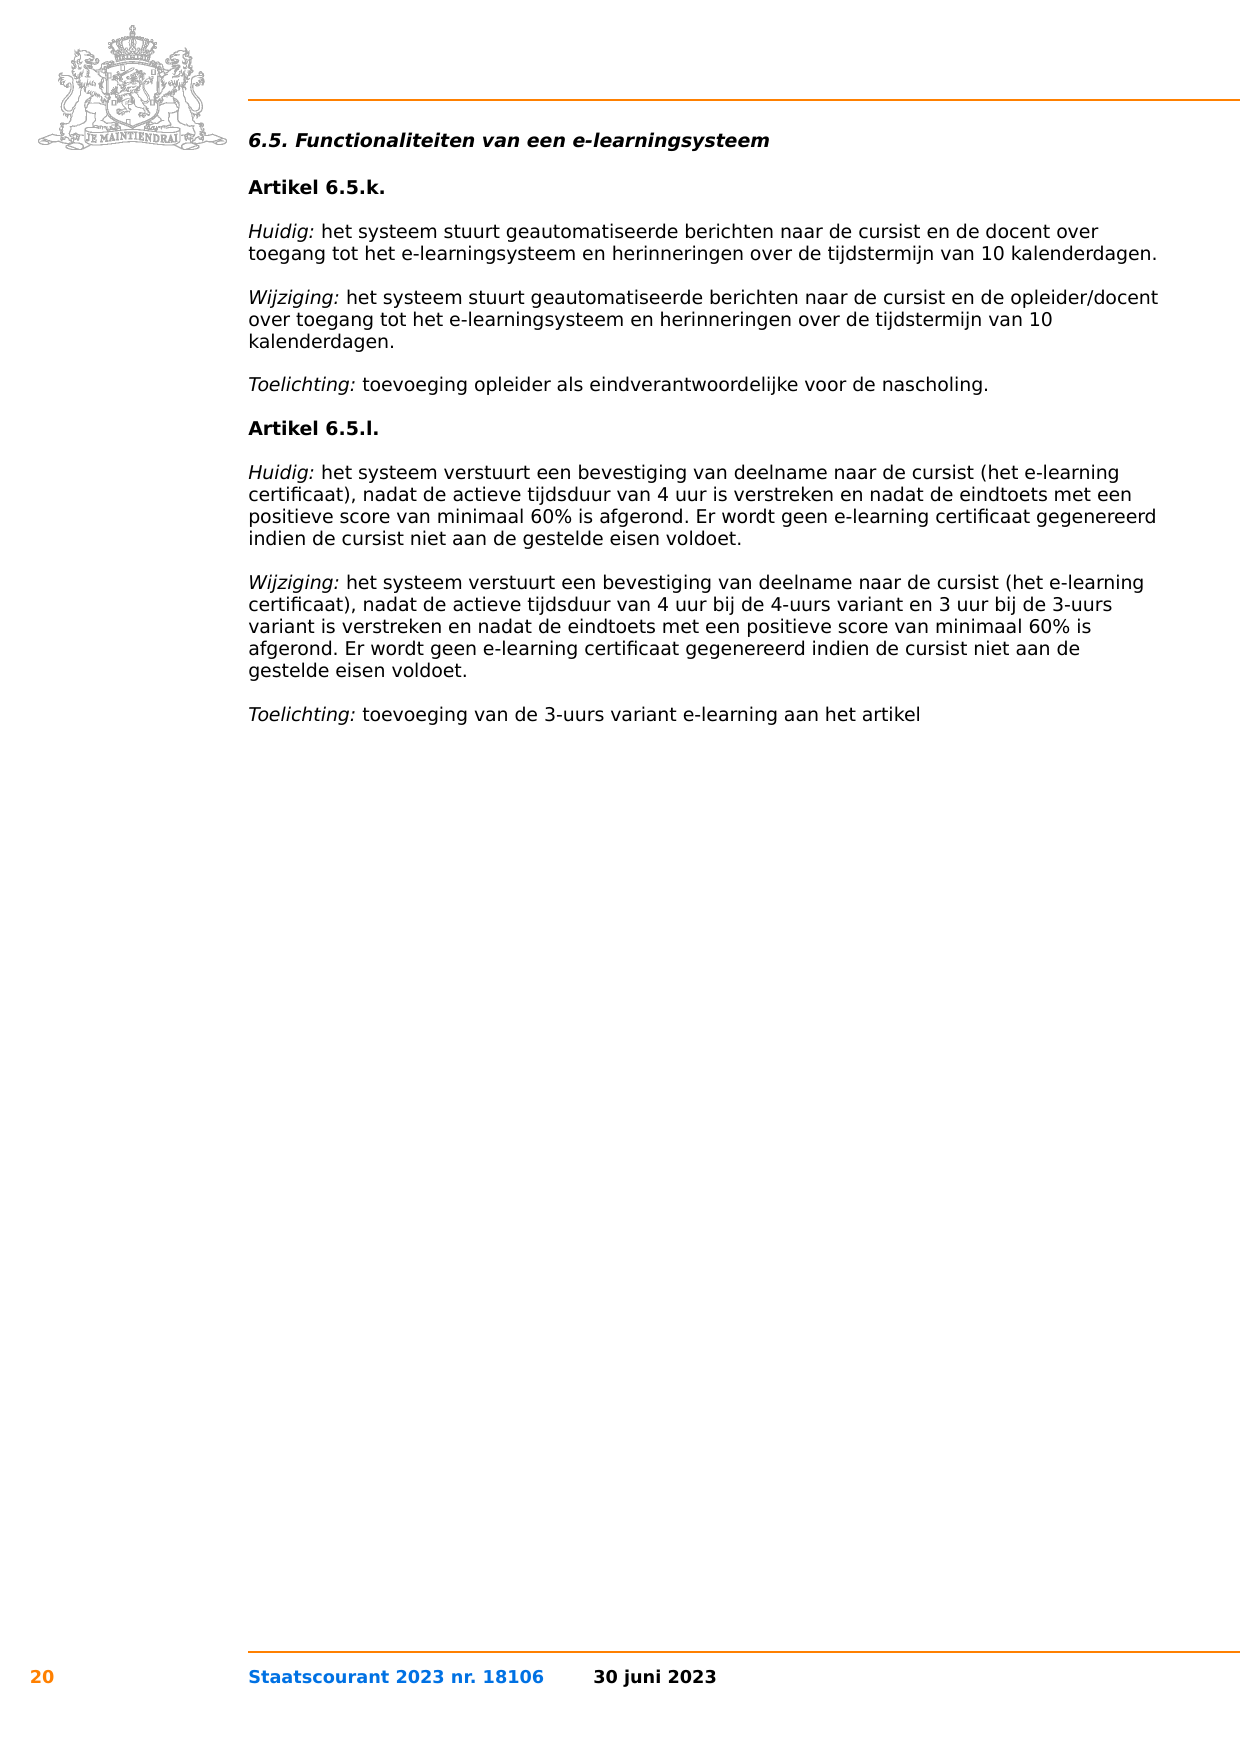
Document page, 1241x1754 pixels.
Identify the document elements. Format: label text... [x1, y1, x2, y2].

picture [38, 25, 227, 150]
text Toelichting: toevoeging opleider als eindverantwoordelijke voor de nascholing. [248, 374, 1163, 396]
text Huidig: het systeem verstuurt een bevestiging van deelname naar de cursist (het e-learning certificaat), nadat de actieve tijdsduur van 4 uur is verstreken en nadat de eindtoets met een positieve score van minimaal 60% is afgerond. Er wordt geen e-learning certificaat gegenereerd indien de cursist niet aan de gestelde eisen voldoet. [248, 462, 1163, 550]
subtitle 6.5. Functionaliteiten van een e-learningsysteem [248, 130, 1163, 152]
subtitle Artikel 6.5.l. [248, 418, 1163, 440]
text Wijziging: het systeem stuurt geautomatiseerde berichten naar de cursist en de opleider/docent over toegang tot het e-learningsysteem en herinneringen over de tijdstermijn van 10 kalenderdagen. [248, 287, 1163, 352]
text Huidig: het systeem stuurt geautomatiseerde berichten naar de cursist en de docent over toegang tot het e-learningsysteem en herinneringen over de tijdstermijn van 10 kalenderdagen. [248, 221, 1163, 265]
text Wijziging: het systeem verstuurt een bevestiging van deelname naar de cursist (het e-learning certificaat), nadat de actieve tijdsduur van 4 uur bij de 4-uurs variant en 3 uur bij de 3-uurs variant is verstreken en nadat de eindtoets met een positieve score van minimaal 60% is afgerond. Er wordt geen e-learning certificaat gegenereerd indien de cursist niet aan de gestelde eisen voldoet. [248, 572, 1163, 682]
subtitle Artikel 6.5.k. [248, 177, 1163, 199]
text Toelichting: toevoeging van de 3-uurs variant e-learning aan het artikel [248, 704, 1163, 726]
